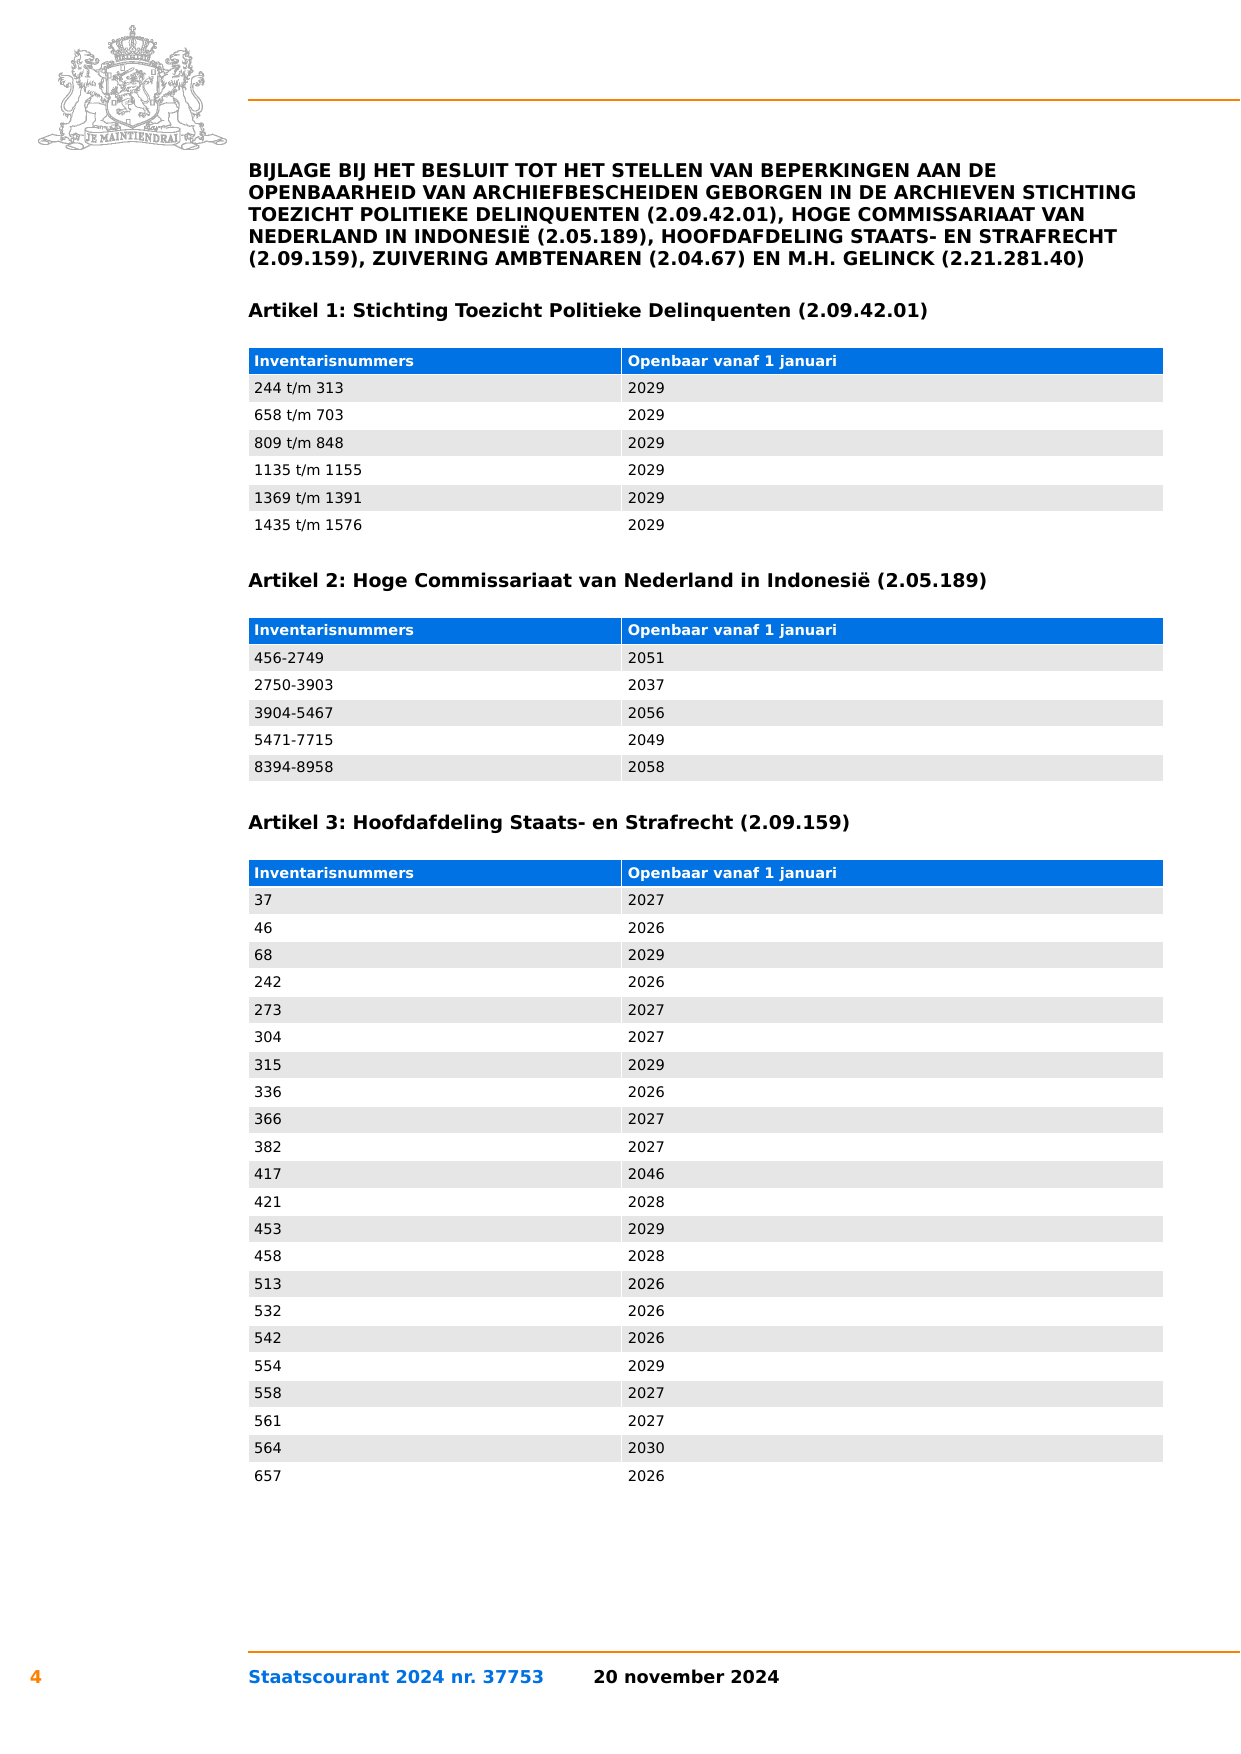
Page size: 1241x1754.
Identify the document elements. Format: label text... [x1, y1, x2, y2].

table_cell 2029 [622, 430, 1163, 456]
table_cell 336 [249, 1079, 621, 1106]
subtitle Artikel 3: Hoofdafdeling Staats- en Strafrecht (2.09.159) [248, 812, 1163, 834]
table_cell 2027 [622, 888, 1163, 914]
table_header Openbaar vanaf 1 januari [622, 618, 1163, 644]
subtitle Artikel 2: Hoge Commissariaat van Nederland in Indonesië (2.05.189) [248, 569, 1163, 592]
table_cell 456-2749 [249, 645, 621, 671]
table_cell 315 [249, 1052, 621, 1078]
table_cell 2027 [622, 1024, 1163, 1051]
table_cell 2037 [622, 673, 1163, 699]
table_cell 2029 [622, 485, 1163, 511]
table_cell 2027 [622, 1381, 1163, 1407]
subtitle Artikel 1: Stichting Toezicht Politieke Delinquenten (2.09.42.01) [248, 300, 1163, 322]
table_cell 453 [249, 1216, 621, 1242]
table_cell 304 [249, 1024, 621, 1051]
table_cell 532 [249, 1298, 621, 1325]
table_cell 68 [249, 942, 621, 968]
table_cell 2056 [622, 700, 1163, 726]
table_cell 2029 [622, 1052, 1163, 1078]
table_cell 542 [249, 1326, 621, 1352]
table_cell 382 [249, 1134, 621, 1160]
table_cell 5471-7715 [249, 727, 621, 753]
table_cell 366 [249, 1107, 621, 1133]
table_cell 273 [249, 997, 621, 1023]
table_cell 2026 [622, 1271, 1163, 1297]
table_cell 2026 [622, 1326, 1163, 1352]
table_header Inventarisnummers [249, 348, 621, 374]
table_cell 46 [249, 915, 621, 941]
table_cell 2027 [622, 997, 1163, 1023]
table_header Openbaar vanaf 1 januari [622, 860, 1163, 886]
table_cell 458 [249, 1244, 621, 1270]
table_cell 658 t/m 703 [249, 403, 621, 429]
table_cell 558 [249, 1381, 621, 1407]
table_cell 2029 [622, 942, 1163, 968]
table_cell 2027 [622, 1107, 1163, 1133]
table_cell 809 t/m 848 [249, 430, 621, 456]
table_cell 2026 [622, 1463, 1163, 1489]
table_cell 2029 [622, 403, 1163, 429]
table_cell 2028 [622, 1244, 1163, 1270]
table_cell 1435 t/m 1576 [249, 512, 621, 538]
table_cell 2027 [622, 1134, 1163, 1160]
table_header Inventarisnummers [249, 618, 621, 644]
table_cell 2026 [622, 1079, 1163, 1106]
table_cell 2029 [622, 1216, 1163, 1242]
table_cell 513 [249, 1271, 621, 1297]
table_cell 564 [249, 1435, 621, 1462]
table_cell 244 t/m 313 [249, 375, 621, 402]
table_cell 657 [249, 1463, 621, 1489]
table_cell 2750-3903 [249, 673, 621, 699]
table_header Inventarisnummers [249, 860, 621, 886]
table_cell 561 [249, 1408, 621, 1434]
table_cell 2029 [622, 1353, 1163, 1379]
table_cell 2029 [622, 375, 1163, 402]
table_cell 417 [249, 1161, 621, 1188]
table_cell 2026 [622, 970, 1163, 996]
subtitle BIJLAGE BIJ HET BESLUIT TOT HET STELLEN VAN BEPERKINGEN AAN DE OPENBAARHEID VAN ARCHIEFBESCHEIDEN GEBORGEN IN DE ARCHIEVEN STICHTING TOEZICHT POLITIEKE DELINQUENTEN (2.09.42.01), HOGE COMMISSARIAAT VAN NEDERLAND IN INDONESIË (2.05.189), HOOFDAFDELING STAATS- EN STRAFRECHT (2.09.159), ZUIVERING AMBTENAREN (2.04.67) EN M.H. GELINCK (2.21.281.40) [248, 160, 1163, 270]
table_cell 2027 [622, 1408, 1163, 1434]
table_cell 37 [249, 888, 621, 914]
picture [38, 25, 227, 150]
table_cell 8394-8958 [249, 755, 621, 781]
table_cell 421 [249, 1189, 621, 1215]
table_cell 554 [249, 1353, 621, 1379]
table_cell 2051 [622, 645, 1163, 671]
table_cell 1135 t/m 1155 [249, 458, 621, 484]
table_cell 2026 [622, 915, 1163, 941]
table_cell 2049 [622, 727, 1163, 753]
table_cell 2058 [622, 755, 1163, 781]
table_cell 1369 t/m 1391 [249, 485, 621, 511]
table_header Openbaar vanaf 1 januari [622, 348, 1163, 374]
table_cell 2028 [622, 1189, 1163, 1215]
table_cell 2029 [622, 512, 1163, 538]
table_cell 2029 [622, 458, 1163, 484]
table_cell 2026 [622, 1298, 1163, 1325]
table_cell 2030 [622, 1435, 1163, 1462]
table_cell 242 [249, 970, 621, 996]
table_cell 2046 [622, 1161, 1163, 1188]
table_cell 3904-5467 [249, 700, 621, 726]
